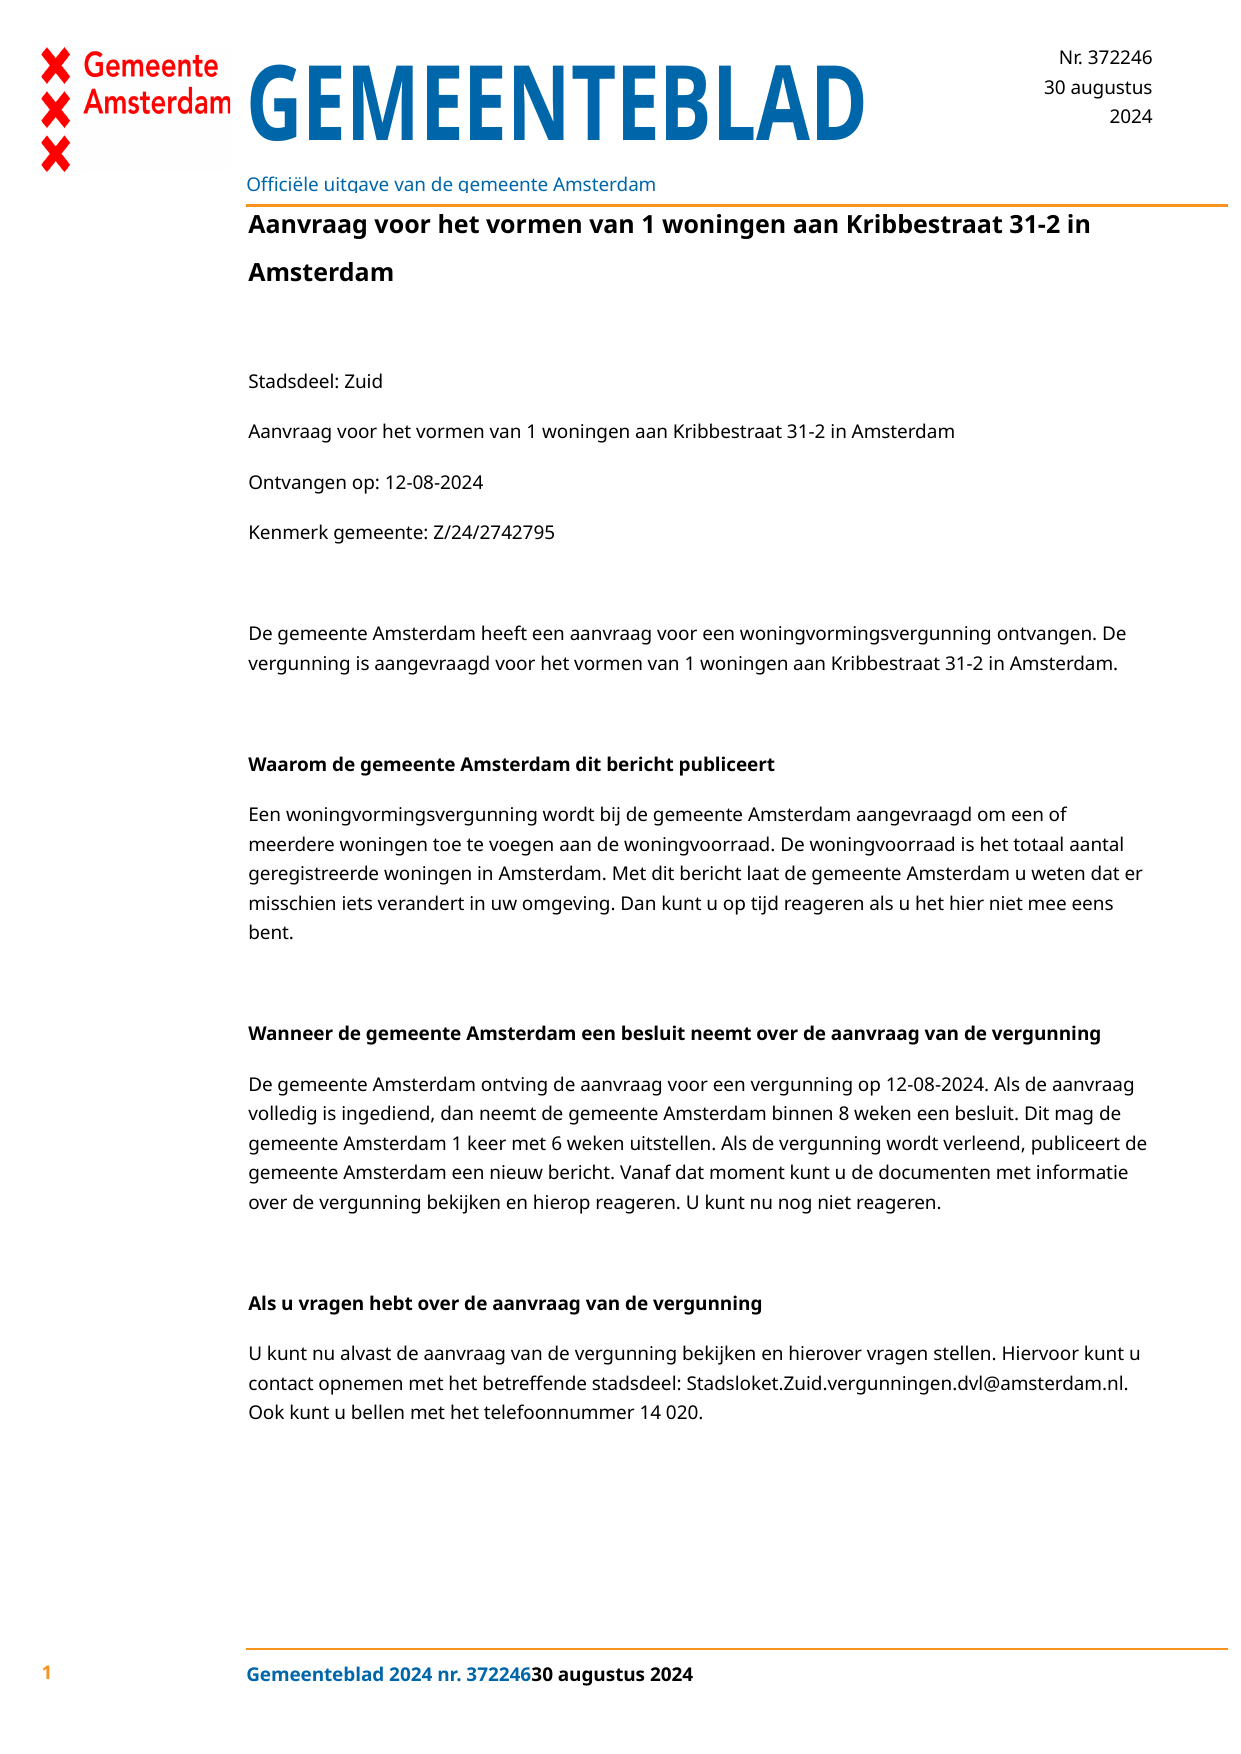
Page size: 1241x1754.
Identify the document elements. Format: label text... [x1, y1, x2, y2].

text Ontvangen op: 12-08-2024 [248, 469, 1152, 495]
text U kunt nu alvast de aanvraag van de vergunning bekijken en hierover vragen stellen. Hiervoor kunt u contact opnemen met het betreffende stadsdeel: Stadsloket.Zuid.vergunningen.dvl@amsterdam.nl. Ook kunt u bellen met het telefoonnummer 14 020. [248, 1340, 1152, 1425]
text Wanneer de gemeente Amsterdam een besluit neemt over de aanvraag van de vergunning [248, 1020, 1152, 1046]
text Een woningvormingsvergunning wordt bij de gemeente Amsterdam aangevraagd om een of meerdere woningen toe te voegen aan de woningvoorraad. De woningvoorraad is het totaal aantal geregistreerde woningen in Amsterdam. Met dit bericht laat de gemeente Amsterdam u weten dat er misschien iets verandert in uw omgeving. Dan kunt u op tijd reageren als u het hier niet mee eens bent. [248, 801, 1152, 945]
text Aanvraag voor het vormen van 1 woningen aan Kribbestraat 31-2 in Amsterdam [248, 419, 1152, 444]
text De gemeente Amsterdam heeft een aanvraag voor een woningvormingsvergunning ontvangen. De vergunning is aangevraagd voor het vormen van 1 woningen aan Kribbestraat 31-2 in Amsterdam. [248, 620, 1152, 676]
text Waarom de gemeente Amsterdam dit bericht publiceert [248, 751, 1152, 777]
text Stadsdeel: Zuid [248, 368, 1152, 394]
text Kenmerk gemeente: Z/24/2742795 [248, 519, 1152, 545]
text De gemeente Amsterdam ontving de aanvraag voor een vergunning op 12-08-2024. Als de aanvraag volledig is ingediend, dan neemt de gemeente Amsterdam binnen 8 weken een besluit. Dit mag de gemeente Amsterdam 1 keer met 6 weken uitstellen. Als de vergunning wordt verleend, publiceert de gemeente Amsterdam een nieuw bericht. Vanaf dat moment kunt u de documenten met informatie over de vergunning bekijken en hierop reageren. U kunt nu nog niet reageren. [248, 1071, 1152, 1215]
text Aanvraag voor het vormen van 1 woningen aan Kribbestraat 31-2 in Amsterdam [248, 207, 1152, 288]
picture [41, 47, 231, 172]
text Als u vragen hebt over de aanvraag van de vergunning [248, 1290, 1152, 1316]
